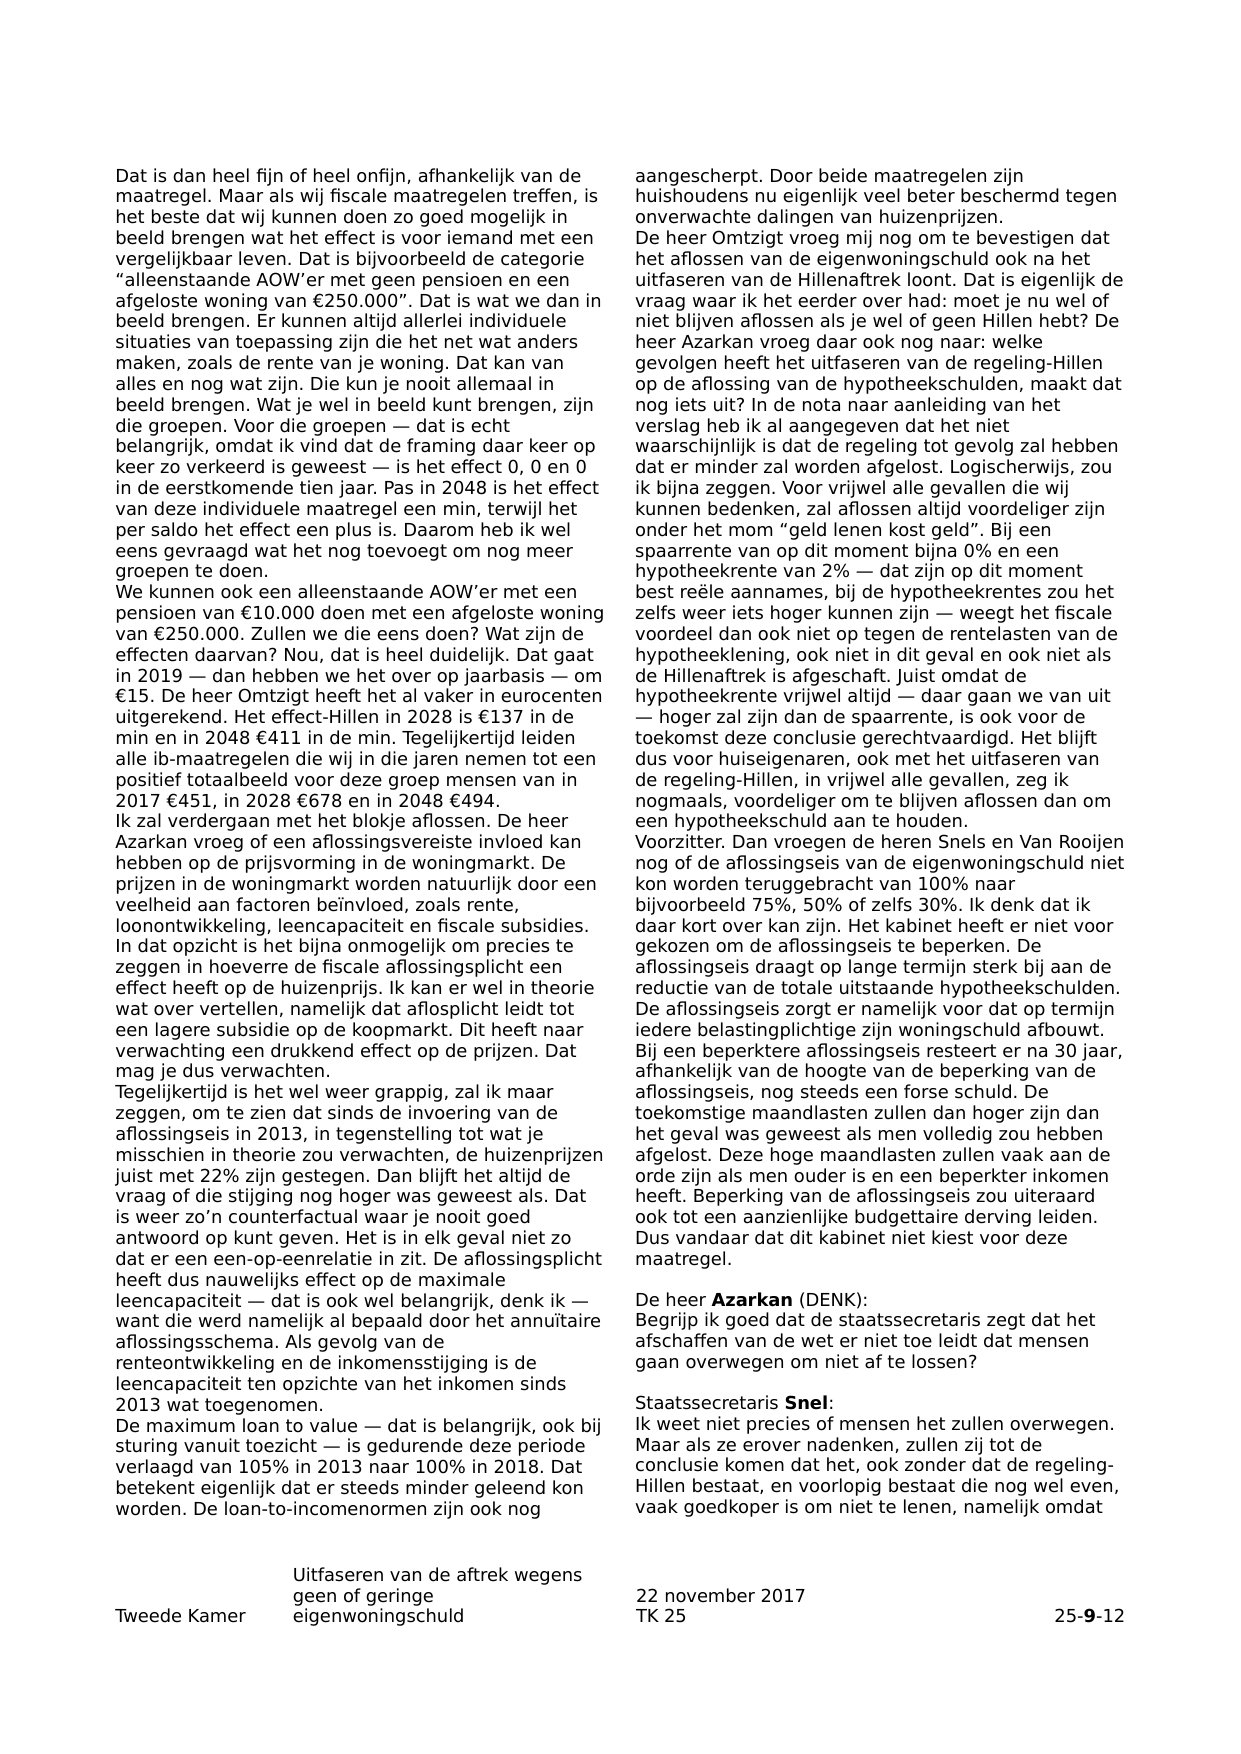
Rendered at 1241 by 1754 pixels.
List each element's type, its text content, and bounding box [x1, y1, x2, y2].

text De heer Omtzigt vroeg mij nog om te bevestigen dat het aflossen van de eigenwoningschuld ook na het uitfaseren van de Hillenaftrek loont. Dat is eigenlijk de vraag waar ik het eerder over had: moet je nu wel of niet blijven aflossen als je wel of geen Hillen hebt? De heer Azarkan vroeg daar ook nog naar: welke gevolgen heeft het uitfaseren van de regeling-Hillen op de aflossing van de hypotheekschulden, maakt dat nog iets uit? In de nota naar aanleiding van het verslag heb ik al aangegeven dat het niet waarschijnlijk is dat de regeling tot gevolg zal hebben dat er minder zal worden afgelost. Logischerwijs, zou ik bijna zeggen. Voor vrijwel alle gevallen die wij kunnen bedenken, zal aflossen altijd voordeliger zijn onder het mom “geld lenen kost geld”. Bij een spaarrente van op dit moment bijna 0% en een hypotheekrente van 2% — dat zijn op dit moment best reële aannames, bij de hypotheekrentes zou het zelfs weer iets hoger kunnen zijn — weegt het fiscale voordeel dan ook niet op tegen de rentelasten van de hypotheeklening, ook niet in dit geval en ook niet als de Hillenaftrek is afgeschaft. Juist omdat de hypotheekrente vrijwel altijd — daar gaan we van uit — hoger zal zijn dan de spaarrente, is ook voor de toekomst deze conclusie gerechtvaardigd. Het blijft dus voor huiseigenaren, ook met het uitfaseren van de regeling-Hillen, in vrijwel alle gevallen, zeg ik nogmaals, voordeliger om te blijven aflossen dan om een hypotheekschuld aan te houden. [635, 228, 1125, 832]
text Staatssecretaris Snel: [635, 1393, 1125, 1413]
text Begrijp ik goed dat de staatssecretaris zegt dat het afschaffen van de wet er niet toe leidt dat mensen gaan overwegen om niet af te lossen? [635, 1310, 1125, 1373]
text aangescherpt. Door beide maatregelen zijn huishoudens nu eigenlijk veel beter beschermd tegen onverwachte dalingen van huizenprijzen. [635, 165, 1125, 228]
text Ik weet niet precies of mensen het zullen overwegen. Maar als ze erover nadenken, zullen zij tot de conclusie komen dat het, ook zonder dat de regeling-Hillen bestaat, en voorlopig bestaat die nog wel even, vaak goedkoper is om niet te lenen, namelijk omdat [635, 1413, 1125, 1518]
text We kunnen ook een alleenstaande AOW’er met een pensioen van €10.000 doen met een afgeloste woning van €250.000. Zullen we die eens doen? Wat zijn de effecten daarvan? Nou, dat is heel duidelijk. Dat gaat in 2019 — dan hebben we het over op jaarbasis — om €15. De heer Omtzigt heeft het al vaker in eurocenten uitgerekend. Het effect-Hillen in 2028 is €137 in de min en in 2048 €411 in de min. Tegelijkertijd leiden alle ib-maatregelen die wij in die jaren nemen tot een positief totaalbeeld voor deze groep mensen van in 2017 €451, in 2028 €678 en in 2048 €494. [115, 582, 605, 811]
text Ik zal verdergaan met het blokje aflossen. De heer Azarkan vroeg of een aflossingsvereiste invloed kan hebben op de prijsvorming in de woningmarkt. De prijzen in de woningmarkt worden natuurlijk door een veelheid aan factoren beïnvloed, zoals rente, loonontwikkeling, leencapaciteit en fiscale subsidies. In dat opzicht is het bijna onmogelijk om precies te zeggen in hoeverre de fiscale aflossingsplicht een effect heeft op de huizenprijs. Ik kan er wel in theorie wat over vertellen, namelijk dat aflosplicht leidt tot een lagere subsidie op de koopmarkt. Dit heeft naar verwachting een drukkend effect op de prijzen. Dat mag je dus verwachten. [115, 811, 605, 1082]
text De maximum loan to value — dat is belangrijk, ook bij sturing vanuit toezicht — is gedurende deze periode verlaagd van 105% in 2013 naar 100% in 2018. Dat betekent eigenlijk dat er steeds minder geleend kon worden. De loan-to-incomenormen zijn ook nog [115, 1415, 605, 1519]
text Voorzitter. Dan vroegen de heren Snels en Van Rooijen nog of de aflossingseis van de eigenwoningschuld niet kon worden teruggebracht van 100% naar bijvoorbeeld 75%, 50% of zelfs 30%. Ik denk dat ik daar kort over kan zijn. Het kabinet heeft er niet voor gekozen om de aflossingseis te beperken. De aflossingseis draagt op lange termijn sterk bij aan de reductie van de totale uitstaande hypotheekschulden. De aflossingseis zorgt er namelijk voor dat op termijn iedere belastingplichtige zijn woningschuld afbouwt. Bij een beperktere aflossingseis resteert er na 30 jaar, afhankelijk van de hoogte van de beperking van de aflossingseis, nog steeds een forse schuld. De toekomstige maandlasten zullen dan hoger zijn dan het geval was geweest als men volledig zou hebben afgelost. Deze hoge maandlasten zullen vaak aan de orde zijn als men ouder is en een beperkter inkomen heeft. Beperking van de aflossingseis zou uiteraard ook tot een aanzienlijke budgettaire derving leiden. Dus vandaar dat dit kabinet niet kiest voor deze maatregel. [635, 832, 1125, 1269]
text Tegelijkertijd is het wel weer grappig, zal ik maar zeggen, om te zien dat sinds de invoering van de aflossingseis in 2013, in tegenstelling tot wat je misschien in theorie zou verwachten, de huizenprijzen juist met 22% zijn gestegen. Dan blijft het altijd de vraag of die stijging nog hoger was geweest als. Dat is weer zo’n counterfactual waar je nooit goed antwoord op kunt geven. Het is in elk geval niet zo dat er een een-op-eenrelatie in zit. De aflossingsplicht heeft dus nauwelijks effect op de maximale leencapaciteit — dat is ook wel belangrijk, denk ik — want die werd namelijk al bepaald door het annuïtaire aflossingsschema. Als gevolg van de renteontwikkeling en de inkomensstijging is de leencapaciteit ten opzichte van het inkomen sinds 2013 wat toegenomen. [115, 1082, 605, 1415]
text De heer Azarkan (DENK): [635, 1289, 1125, 1310]
text Dat is dan heel fijn of heel onfijn, afhankelijk van de maatregel. Maar als wij fiscale maatregelen treffen, is het beste dat wij kunnen doen zo goed mogelijk in beeld brengen wat het effect is voor iemand met een vergelijkbaar leven. Dat is bijvoorbeeld de categorie “alleenstaande AOW’er met geen pensioen en een afgeloste woning van €250.000”. Dat is wat we dan in beeld brengen. Er kunnen altijd allerlei individuele situaties van toepassing zijn die het net wat anders maken, zoals de rente van je woning. Dat kan van alles en nog wat zijn. Die kun je nooit allemaal in beeld brengen. Wat je wel in beeld kunt brengen, zijn die groepen. Voor die groepen — dat is echt belangrijk, omdat ik vind dat de framing daar keer op keer zo verkeerd is geweest — is het effect 0, 0 en 0 in de eerstkomende tien jaar. Pas in 2048 is het effect van deze individuele maatregel een min, terwijl het per saldo het effect een plus is. Daarom heb ik wel eens gevraagd wat het nog toevoegt om nog meer groepen te doen. [115, 165, 605, 582]
